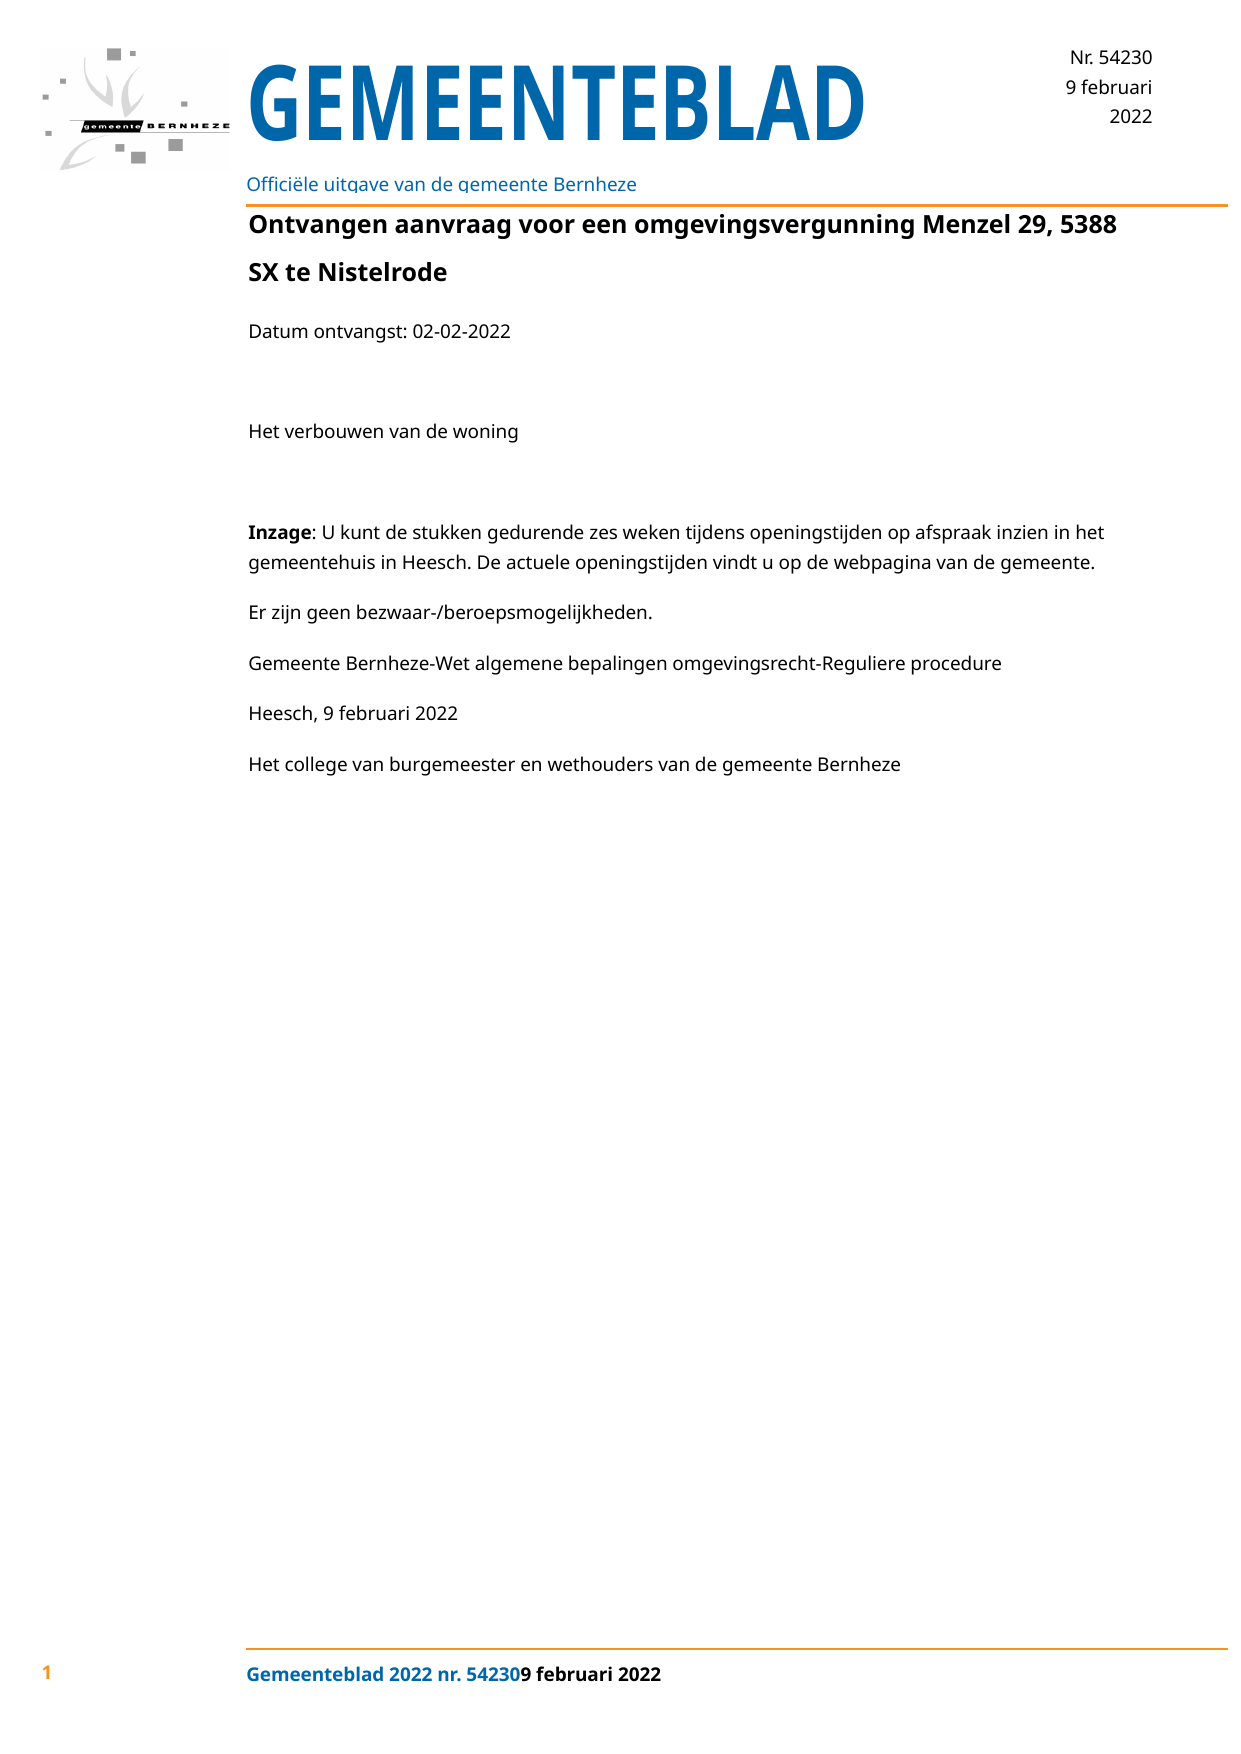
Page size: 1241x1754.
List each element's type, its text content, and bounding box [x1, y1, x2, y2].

text Heesch, 9 februari 2022 [248, 700, 1152, 726]
picture [41, 47, 231, 172]
text Gemeente Bernheze-Wet algemene bepalingen omgevingsrecht-Reguliere procedure [248, 650, 1152, 676]
text Het verbouwen van de woning [248, 419, 1152, 444]
text Er zijn geen bezwaar-/beroepsmogelijkheden. [248, 599, 1152, 625]
text Het college van burgemeester en wethouders van de gemeente Bernheze [248, 751, 1152, 777]
text Inzage: U kunt de stukken gedurende zes weken tijdens openingstijden op afspraak inzien in het gemeentehuis in Heesch. De actuele openingstijden vindt u op de webpagina van de gemeente. [248, 519, 1152, 575]
text Datum ontvangst: 02-02-2022 [248, 318, 1152, 344]
text Ontvangen aanvraag voor een omgevingsvergunning Menzel 29, 5388 SX te Nistelrode [248, 207, 1152, 288]
